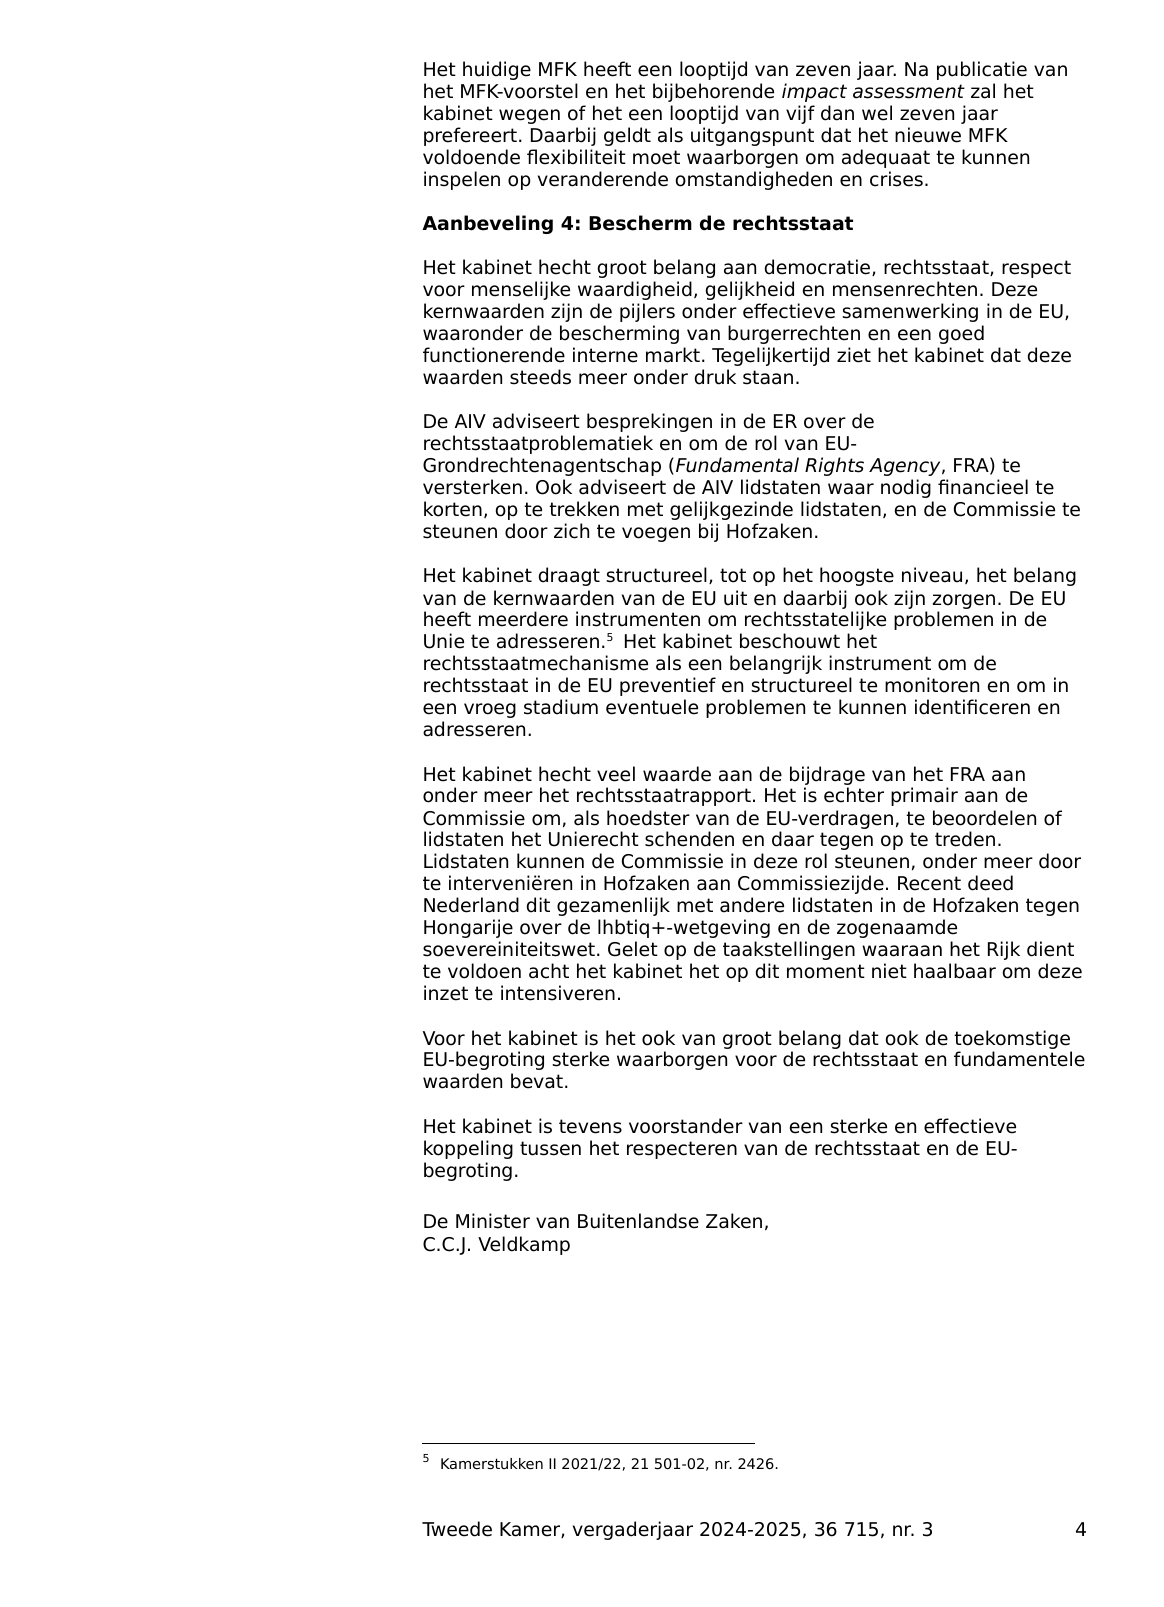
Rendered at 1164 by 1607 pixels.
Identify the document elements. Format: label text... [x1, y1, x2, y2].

text De AIV adviseert besprekingen in de ER over de rechtsstaatproblematiek en om de rol van EU-Grondrechtenagentschap (Fundamental Rights Agency, FRA) te versterken. Ook adviseert de AIV lidstaten waar nodig financieel te korten, op te trekken met gelijkgezinde lidstaten, en de Commissie te steunen door zich te voegen bij Hofzaken. [422, 411, 1087, 543]
text Het huidige MFK heeft een looptijd van zeven jaar. Na publicatie van het MFK-voorstel en het bijbehorende impact assessment zal het kabinet wegen of het een looptijd van vijf dan wel zeven jaar prefereert. Daarbij geldt als uitgangspunt dat het nieuwe MFK voldoende flexibiliteit moet waarborgen om adequaat te kunnen inspelen op veranderende omstandigheden en crises. [422, 59, 1087, 191]
text Het kabinet hecht groot belang aan democratie, rechtsstaat, respect voor menselijke waardigheid, gelijkheid en mensenrechten. Deze kernwaarden zijn de pijlers onder effectieve samenwerking in de EU, waaronder de bescherming van burgerrechten en een goed functionerende interne markt. Tegelijkertijd ziet het kabinet dat deze waarden steeds meer onder druk staan. [422, 257, 1087, 389]
text Voor het kabinet is het ook van groot belang dat ook de toekomstige EU-begroting sterke waarborgen voor de rechtsstaat en fundamentele waarden bevat. [422, 1027, 1087, 1093]
text Het kabinet draagt structureel, tot op het hoogste niveau, het belang van de kernwaarden van de EU uit en daarbij ook zijn zorgen. De EU heeft meerdere instrumenten om rechtsstatelijke problemen in de Unie te adresseren. Het kabinet beschouwt het rechtsstaatmechanisme als een belangrijk instrument om de rechtsstaat in de EU preventief en structureel te monitoren en om in een vroeg stadium eventuele problemen te kunnen identificeren en adresseren. [422, 565, 1087, 741]
text De Minister van Buitenlandse Zaken, C.C.J. Veldkamp [422, 1211, 1087, 1255]
text Het kabinet is tevens voorstander van een sterke en effectieve koppeling tussen het respecteren van de rechtsstaat en de EU-begroting. [422, 1116, 1087, 1181]
text Kamerstukken II 2021/22, 21 501-02, nr. 2426. [422, 1452, 1087, 1474]
text Het kabinet hecht veel waarde aan de bijdrage van het FRA aan onder meer het rechtsstaatrapport. Het is echter primair aan de Commissie om, als hoedster van de EU-verdragen, te beoordelen of lidstaten het Unierecht schenden en daar tegen op te treden. Lidstaten kunnen de Commissie in deze rol steunen, onder meer door te interveniëren in Hofzaken aan Commissiezijde. Recent deed Nederland dit gezamenlijk met andere lidstaten in de Hofzaken tegen Hongarije over de lhbtiq+-wetgeving en de zogenaamde soevereiniteitswet. Gelet op de taakstellingen waaraan het Rijk dient te voldoen acht het kabinet het op dit moment niet haalbaar om deze inzet te intensiveren. [422, 763, 1087, 1005]
subtitle Aanbeveling 4: Bescherm de rechtsstaat [422, 213, 1087, 235]
